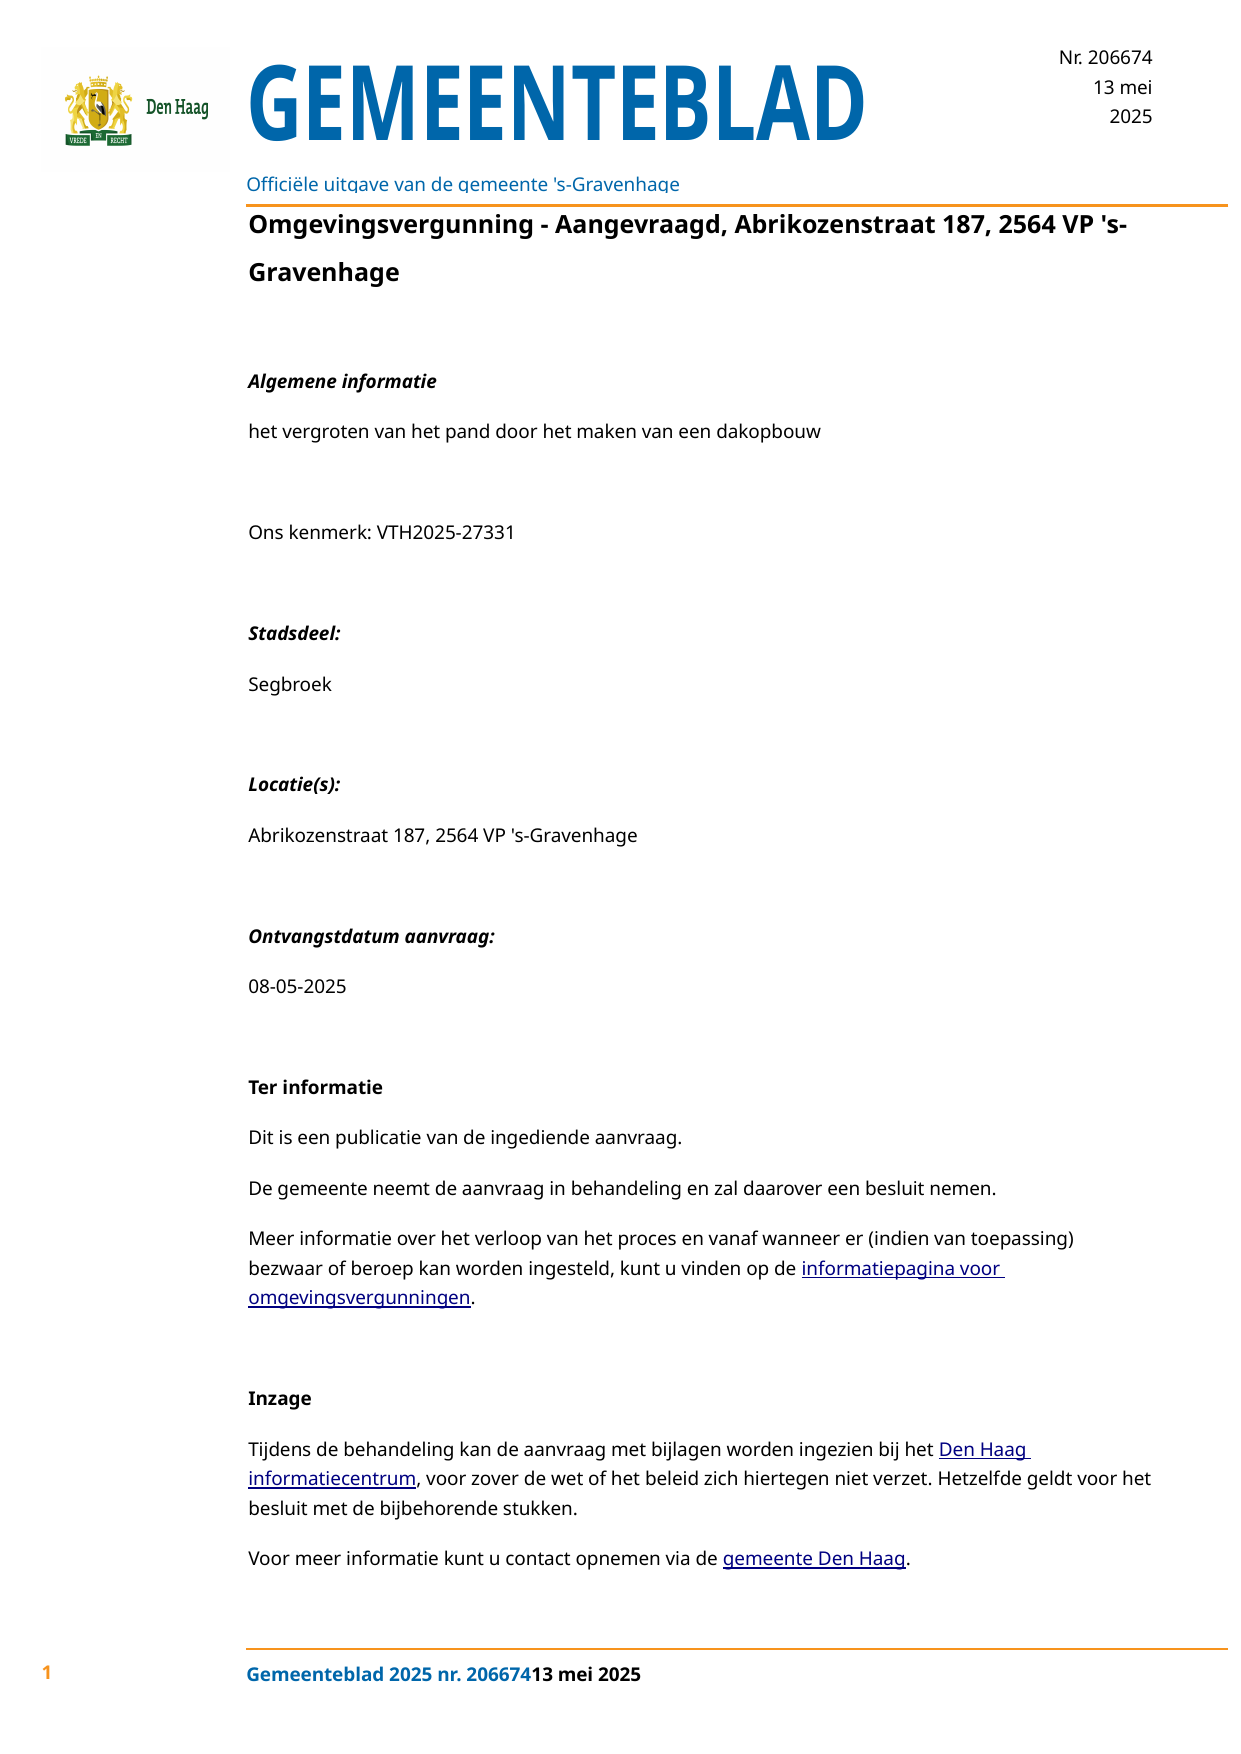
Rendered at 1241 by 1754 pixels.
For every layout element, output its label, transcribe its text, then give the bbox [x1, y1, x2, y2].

text het vergroten van het pand door het maken van een dakopbouw [248, 419, 1152, 444]
text Dit is een publicatie van de ingediende aanvraag. [248, 1124, 1152, 1150]
text Meer informatie over het verloop van het proces en vanaf wanneer er (indien van toepassing) bezwaar of beroep kan worden ingesteld, kunt u vinden op de informatiepagina voor omgevingsvergunningen. [248, 1225, 1152, 1310]
text Stadsdeel: [248, 620, 1152, 646]
text Inzage [248, 1385, 1152, 1411]
text Segbroek [248, 671, 1152, 697]
text Ter informatie [248, 1074, 1152, 1100]
text Algemene informatie [248, 368, 1152, 394]
text De gemeente neemt de aanvraag in behandeling en zal daarover een besluit nemen. [248, 1175, 1152, 1201]
picture [41, 47, 231, 172]
text 08-05-2025 [248, 973, 1152, 999]
text Omgevingsvergunning - Aangevraagd, Abrikozenstraat 187, 2564 VP 's-Gravenhage [248, 207, 1152, 288]
text Tijdens de behandeling kan de aanvraag met bijlagen worden ingezien bij het Den Haag informatiecentrum, voor zover de wet of het beleid zich hiertegen niet verzet. Hetzelfde geldt voor het besluit met de bijbehorende stukken. [248, 1436, 1152, 1521]
text Voor meer informatie kunt u contact opnemen via de gemeente Den Haag. [248, 1545, 1152, 1571]
text Abrikozenstraat 187, 2564 VP 's-Gravenhage [248, 822, 1152, 848]
text Ontvangstdatum aanvraag: [248, 923, 1152, 949]
text Locatie(s): [248, 772, 1152, 797]
text Ons kenmerk: VTH2025-27331 [248, 519, 1152, 545]
